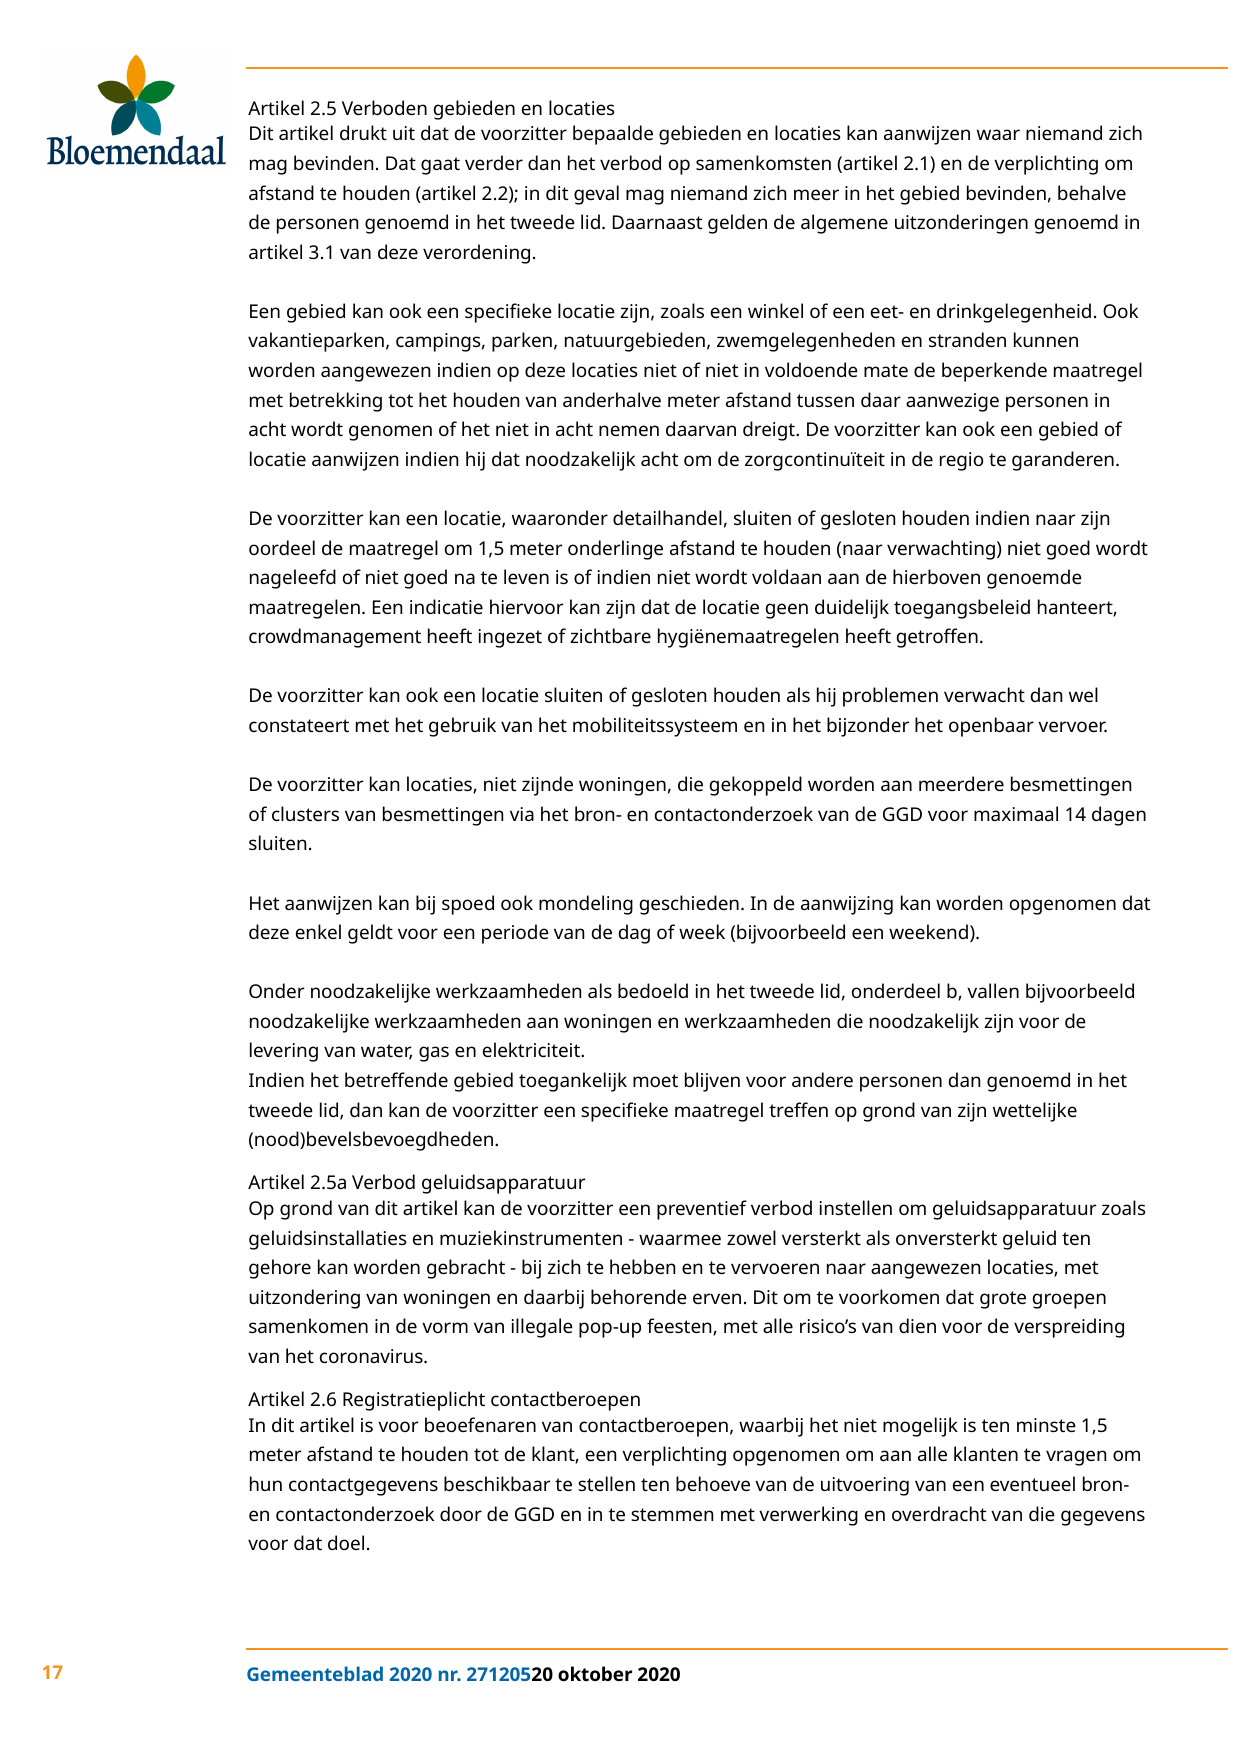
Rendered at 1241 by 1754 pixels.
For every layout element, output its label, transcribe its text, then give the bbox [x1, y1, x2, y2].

text Artikel 2.5a Verbod geluidsapparatuur [248, 1169, 1152, 1195]
text Artikel 2.6 Registratieplicht contactberoepen [248, 1386, 1152, 1412]
text De voorzitter kan een locatie, waaronder detailhandel, sluiten of gesloten houden indien naar zijn oordeel de maatregel om 1,5 meter onderlinge afstand te houden (naar verwachting) niet goed wordt nageleefd of niet goed na te leven is of indien niet wordt voldaan aan de hierboven genoemde maatregelen. Een indicatie hiervoor kan zijn dat de locatie geen duidelijk toegangsbeleid hanteert, crowdmanagement heeft ingezet of zichtbare hygiënemaatregelen heeft getroffen. [248, 505, 1152, 649]
text Onder noodzakelijke werkzaamheden als bedoeld in het tweede lid, onderdeel b, vallen bijvoorbeeld noodzakelijke werkzaamheden aan woningen en werkzaamheden die noodzakelijk zijn voor de levering van water, gas en elektriciteit. [248, 978, 1152, 1063]
text Op grond van dit artikel kan de voorzitter een preventief verbod instellen om geluidsapparatuur zoals geluidsinstallaties en muziekinstrumenten - waarmee zowel versterkt als onversterkt geluid ten gehore kan worden gebracht - bij zich te hebben en te vervoeren naar aangewezen locaties, met uitzondering van woningen en daarbij behorende erven. Dit om te voorkomen dat grote groepen samenkomen in de vorm van illegale pop-up feesten, met alle risico’s van dien voor de verspreiding van het coronavirus. [248, 1195, 1152, 1369]
text Het aanwijzen kan bij spoed ook mondeling geschieden. In de aanwijzing kan worden opgenomen dat deze enkel geldt voor een periode van de dag of week (bijvoorbeeld een weekend). [248, 890, 1152, 945]
text De voorzitter kan locaties, niet zijnde woningen, die gekoppeld worden aan meerdere besmettingen of clusters van besmettingen via het bron- en contactonderzoek van de GGD voor maximaal 14 dagen sluiten. [248, 771, 1152, 856]
text Een gebied kan ook een specifieke locatie zijn, zoals een winkel of een eet- en drinkgelegenheid. Ook vakantieparken, campings, parken, natuurgebieden, zwemgelegenheden en stranden kunnen worden aangewezen indien op deze locaties niet of niet in voldoende mate de beperkende maatregel met betrekking tot het houden van anderhalve meter afstand tussen daar aanwezige personen in acht wordt genomen of het niet in acht nemen daarvan dreigt. De voorzitter kan ook een gebied of locatie aanwijzen indien hij dat noodzakelijk acht om de zorgcontinuïteit in de regio te garanderen. [248, 298, 1152, 472]
text In dit artikel is voor beoefenaren van contactberoepen, waarbij het niet mogelijk is ten minste 1,5 meter afstand te houden tot de klant, een verplichting opgenomen om aan alle klanten te vragen om hun contactgegevens beschikbaar te stellen ten behoeve van de uitvoering van een eventueel bron- en contactonderzoek door de GGD en in te stemmen met verwerking en overdracht van die gegevens voor dat doel. [248, 1412, 1152, 1556]
picture [41, 47, 231, 172]
text De voorzitter kan ook een locatie sluiten of gesloten houden als hij problemen verwacht dan wel constateert met het gebruik van het mobiliteitssysteem en in het bijzonder het openbaar vervoer. [248, 683, 1152, 738]
text Dit artikel drukt uit dat de voorzitter bepaalde gebieden en locaties kan aanwijzen waar niemand zich mag bevinden. Dat gaat verder dan het verbod op samenkomsten (artikel 2.1) en de verplichting om afstand te houden (artikel 2.2); in dit geval mag niemand zich meer in het gebied bevinden, behalve de personen genoemd in het tweede lid. Daarnaast gelden de algemene uitzonderingen genoemd in artikel 3.1 van deze verordening. [248, 121, 1152, 264]
text Artikel 2.5 Verboden gebieden en locaties [248, 95, 1152, 121]
text Indien het betreffende gebied toegankelijk moet blijven voor andere personen dan genoemd in het tweede lid, dan kan de voorzitter een specifieke maatregel treffen op grond van zijn wettelijke (nood)bevelsbevoegdheden. [248, 1067, 1152, 1152]
